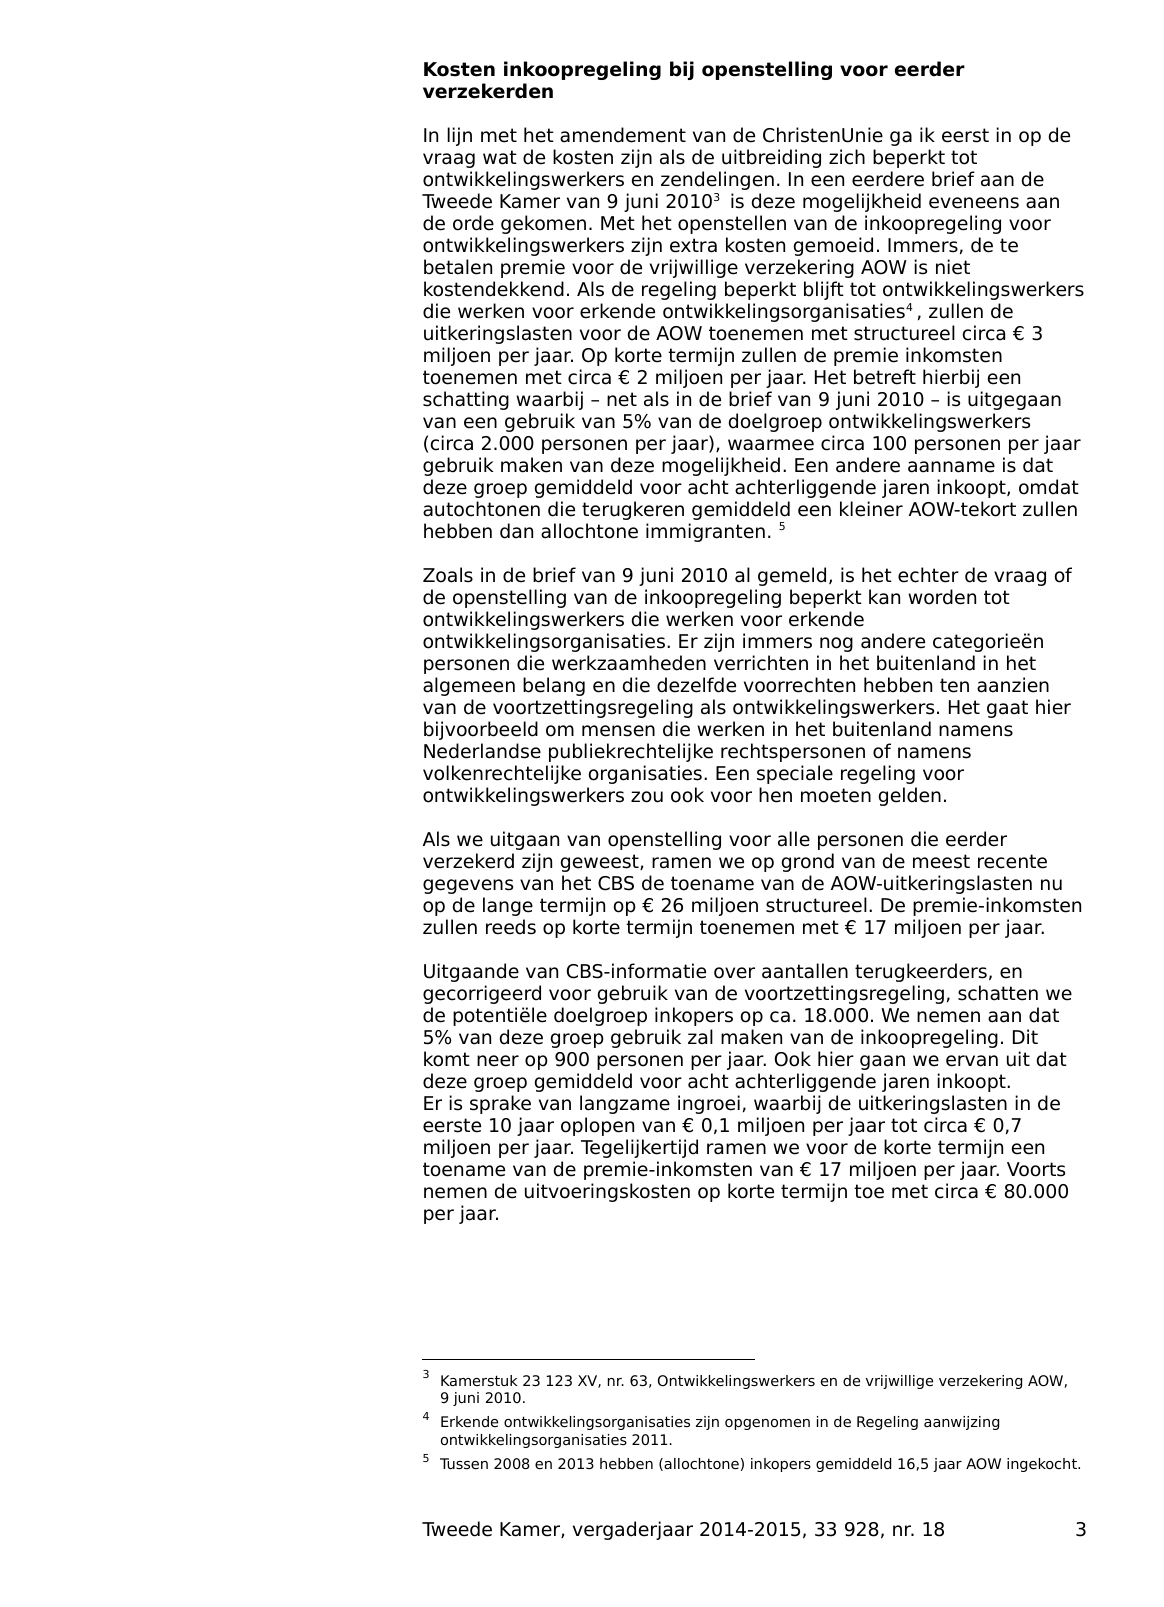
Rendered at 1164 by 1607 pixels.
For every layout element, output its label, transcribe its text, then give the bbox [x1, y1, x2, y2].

text In lijn met het amendement van de ChristenUnie ga ik eerst in op de vraag wat de kosten zijn als de uitbreiding zich beperkt tot ontwikkelingswerkers en zendelingen. In een eerdere brief aan de Tweede Kamer van 9 juni 2010 is deze mogelijkheid eveneens aan de orde gekomen. Met het openstellen van de inkoopregeling voor ontwikkelingswerkers zijn extra kosten gemoeid. Immers, de te betalen premie voor de vrijwillige verzekering AOW is niet kostendekkend. Als de regeling beperkt blijft tot ontwikkelingswerkers die werken voor erkende ontwikkelingsorganisaties, zullen de uitkeringslasten voor de AOW toenemen met structureel circa € 3 miljoen per jaar. Op korte termijn zullen de premie inkomsten toenemen met circa € 2 miljoen per jaar. Het betreft hierbij een schatting waarbij – net als in de brief van 9 juni 2010 – is uitgegaan van een gebruik van 5% van de doelgroep ontwikkelingswerkers (circa 2.000 personen per jaar), waarmee circa 100 personen per jaar gebruik maken van deze mogelijkheid. Een andere aanname is dat deze groep gemiddeld voor acht achterliggende jaren inkoopt, omdat autochtonen die terugkeren gemiddeld een kleiner AOW-tekort zullen hebben dan allochtone immigranten. [422, 125, 1087, 543]
text Er is sprake van langzame ingroei, waarbij de uitkeringslasten in de eerste 10 jaar oplopen van € 0,1 miljoen per jaar tot circa € 0,7 miljoen per jaar. Tegelijkertijd ramen we voor de korte termijn een toename van de premie-inkomsten van € 17 miljoen per jaar. Voorts nemen de uitvoeringskosten op korte termijn toe met circa € 80.000 per jaar. [422, 1093, 1087, 1225]
subtitle Kosten inkoopregeling bij openstelling voor eerder verzekerden [422, 59, 1087, 103]
text Als we uitgaan van openstelling voor alle personen die eerder verzekerd zijn geweest, ramen we op grond van de meest recente gegevens van het CBS de toename van de AOW-uitkeringslasten nu op de lange termijn op € 26 miljoen structureel. De premie-inkomsten zullen reeds op korte termijn toenemen met € 17 miljoen per jaar. [422, 829, 1087, 939]
text Zoals in de brief van 9 juni 2010 al gemeld, is het echter de vraag of de openstelling van de inkoopregeling beperkt kan worden tot ontwikkelingswerkers die werken voor erkende ontwikkelingsorganisaties. Er zijn immers nog andere categorieën personen die werkzaamheden verrichten in het buitenland in het algemeen belang en die dezelfde voorrechten hebben ten aanzien van de voortzettingsregeling als ontwikkelingswerkers. Het gaat hier bijvoorbeeld om mensen die werken in het buitenland namens Nederlandse publiekrechtelijke rechtspersonen of namens volkenrechtelijke organisaties. Een speciale regeling voor ontwikkelingswerkers zou ook voor hen moeten gelden. [422, 565, 1087, 807]
text Tussen 2008 en 2013 hebben (allochtone) inkopers gemiddeld 16,5 jaar AOW ingekocht. [422, 1452, 1087, 1474]
text Kamerstuk 23 123 XV, nr. 63, Ontwikkelingswerkers en de vrijwillige verzekering AOW, 9 juni 2010. [422, 1368, 1087, 1407]
text Uitgaande van CBS-informatie over aantallen terugkeerders, en gecorrigeerd voor gebruik van de voortzettingsregeling, schatten we de potentiële doelgroep inkopers op ca. 18.000. We nemen aan dat 5% van deze groep gebruik zal maken van de inkoopregeling. Dit komt neer op 900 personen per jaar. Ook hier gaan we ervan uit dat deze groep gemiddeld voor acht achterliggende jaren inkoopt. [422, 961, 1087, 1093]
text Erkende ontwikkelingsorganisaties zijn opgenomen in de Regeling aanwijzing ontwikkelingsorganisaties 2011. [422, 1410, 1087, 1449]
